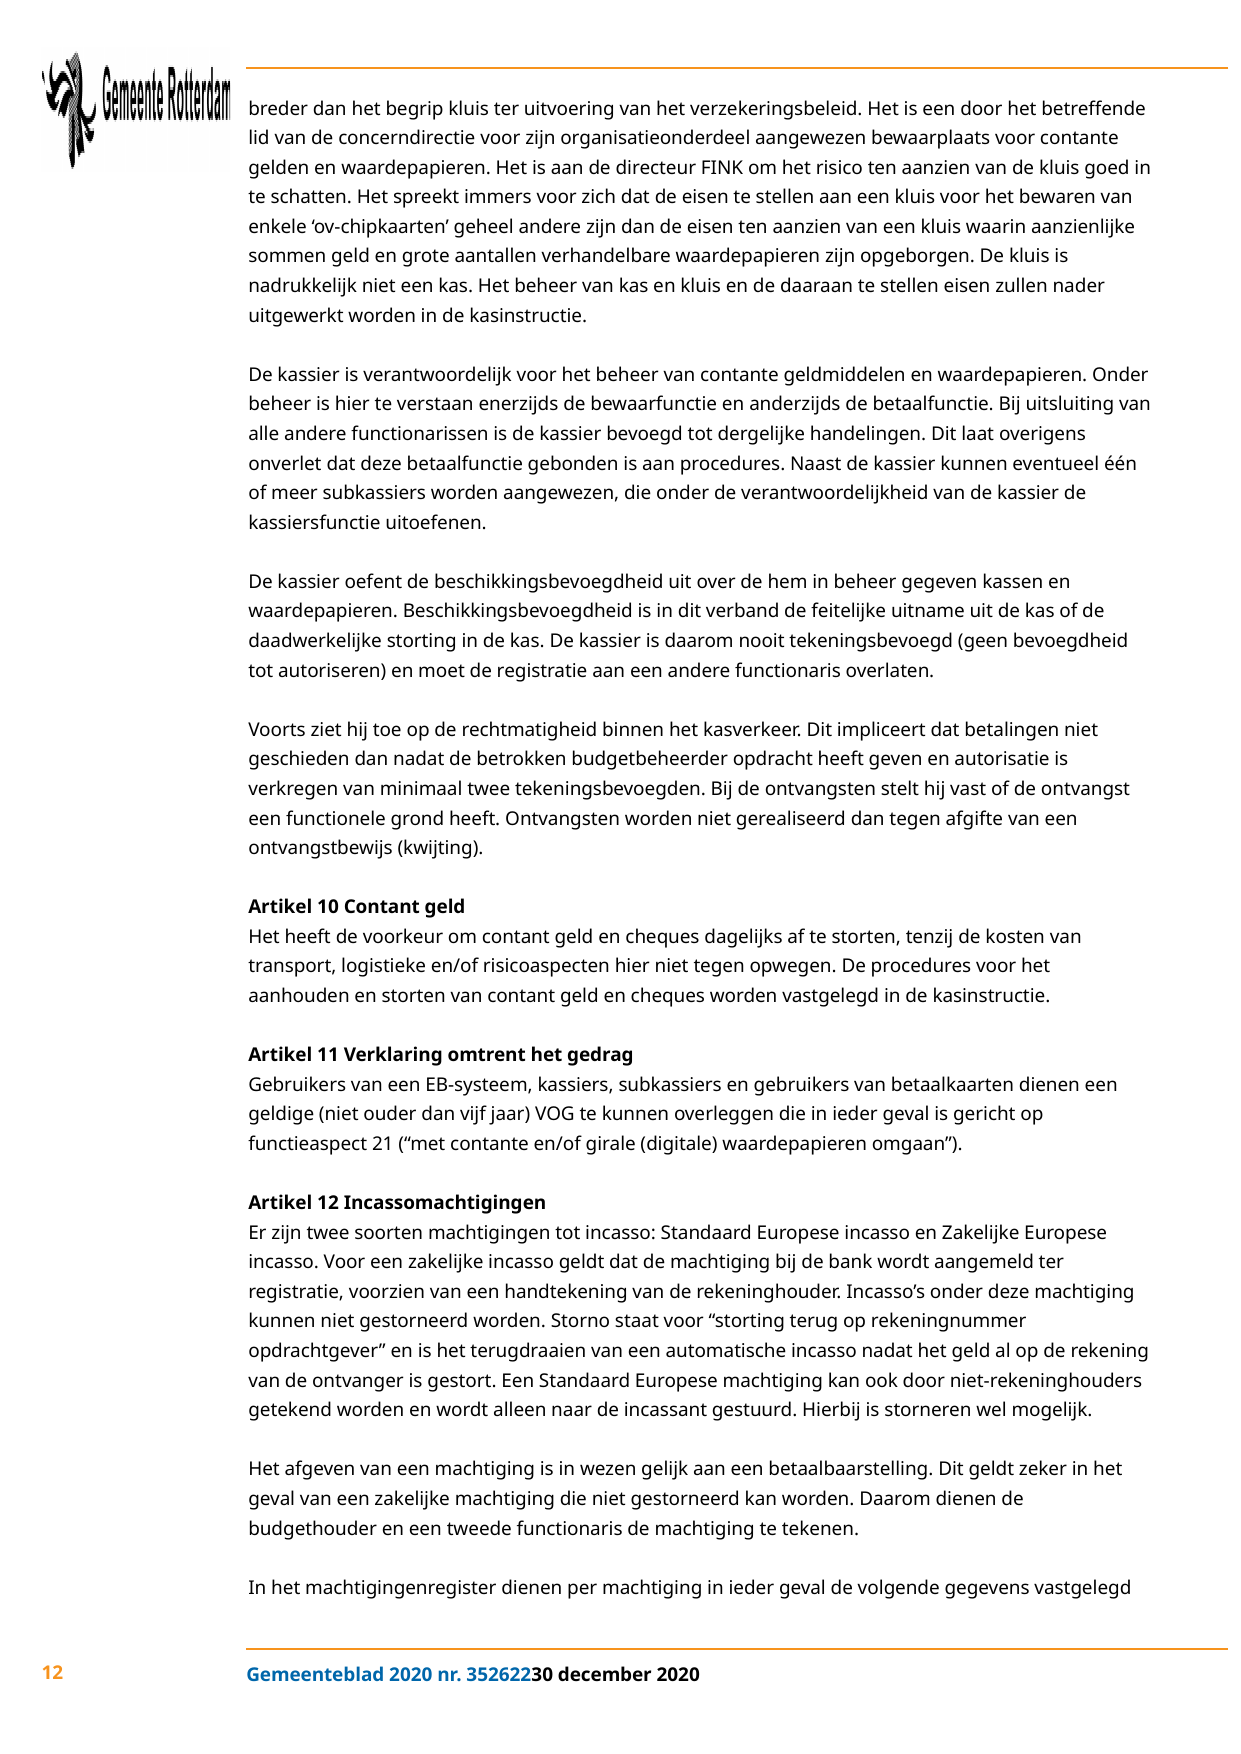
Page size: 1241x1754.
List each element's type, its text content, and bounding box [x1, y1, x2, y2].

text Het heeft de voorkeur om contant geld en cheques dagelijks af te storten, tenzij de kosten van transport, logistieke en/of risicoaspecten hier niet tegen opwegen. De procedures voor het aanhouden en storten van contant geld en cheques worden vastgelegd in de kasinstructie. [248, 923, 1152, 1008]
text De kassier oefent de beschikkingsbevoegdheid uit over de hem in beheer gegeven kassen en waardepapieren. Beschikkingsbevoegdheid is in dit verband de feitelijke uitname uit de kas of de daadwerkelijke storting in de kas. De kassier is daarom nooit tekeningsbevoegd (geen bevoegdheid tot autoriseren) en moet de registratie aan een andere functionaris overlaten. [248, 568, 1152, 683]
text breder dan het begrip kluis ter uitvoering van het verzekeringsbeleid. Het is een door het betreffende lid van de concerndirectie voor zijn organisatieonderdeel aangewezen bewaarplaats voor contante gelden en waardepapieren. Het is aan de directeur FINK om het risico ten aanzien van de kluis goed in te schatten. Het spreekt immers voor zich dat de eisen te stellen aan een kluis voor het bewaren van enkele ‘ov-chipkaarten’ geheel andere zijn dan de eisen ten aanzien van een kluis waarin aanzienlijke sommen geld en grote aantallen verhandelbare waardepapieren zijn opgeborgen. De kluis is nadrukkelijk niet een kas. Het beheer van kas en kluis en de daaraan te stellen eisen zullen nader uitgewerkt worden in de kasinstructie. [248, 95, 1152, 328]
text De kassier is verantwoordelijk voor het beheer van contante geldmiddelen en waardepapieren. Onder beheer is hier te verstaan enerzijds de bewaarfunctie en anderzijds de betaalfunctie. Bij uitsluiting van alle andere functionarissen is de kassier bevoegd tot dergelijke handelingen. Dit laat overigens onverlet dat deze betaalfunctie gebonden is aan procedures. Naast de kassier kunnen eventueel één of meer subkassiers worden aangewezen, die onder de verantwoordelijkheid van de kassier de kassiersfunctie uitoefenen. [248, 361, 1152, 535]
text Voorts ziet hij toe op de rechtmatigheid binnen het kasverkeer. Dit impliceert dat betalingen niet geschieden dan nadat de betrokken budgetbeheerder opdracht heeft geven en autorisatie is verkregen van minimaal twee tekeningsbevoegden. Bij de ontvangsten stelt hij vast of de ontvangst een functionele grond heeft. Ontvangsten worden niet gerealiseerd dan tegen afgifte van een ontvangstbewijs (kwijting). [248, 716, 1152, 860]
picture [41, 47, 231, 172]
text Het afgeven van een machtiging is in wezen gelijk aan een betaalbaarstelling. Dit geldt zeker in het geval van een zakelijke machtiging die niet gestorneerd kan worden. Daarom dienen de budgethouder en een tweede functionaris de machtiging te tekenen. [248, 1456, 1152, 1541]
text Artikel 11 Verklaring omtrent het gedrag [248, 1041, 1152, 1067]
text Artikel 10 Contant geld [248, 893, 1152, 919]
text Artikel 12 Incassomachtigingen [248, 1189, 1152, 1215]
text In het machtigingenregister dienen per machtiging in ieder geval de volgende gegevens vastgelegd [248, 1574, 1152, 1600]
text Gebruikers van een EB-systeem, kassiers, subkassiers en gebruikers van betaalkaarten dienen een geldige (niet ouder dan vijf jaar) VOG te kunnen overleggen die in ieder geval is gericht op functieaspect 21 (“met contante en/of girale (digitale) waardepapieren omgaan”). [248, 1071, 1152, 1156]
text Er zijn twee soorten machtigingen tot incasso: Standaard Europese incasso en Zakelijke Europese incasso. Voor een zakelijke incasso geldt dat de machtiging bij de bank wordt aangemeld ter registratie, voorzien van een handtekening van de rekeninghouder. Incasso’s onder deze machtiging kunnen niet gestorneerd worden. Storno staat voor “storting terug op rekeningnummer opdrachtgever” en is het terugdraaien van een automatische incasso nadat het geld al op de rekening van de ontvanger is gestort. Een Standaard Europese machtiging kan ook door niet-rekeninghouders getekend worden en wordt alleen naar de incassant gestuurd. Hierbij is storneren wel mogelijk. [248, 1219, 1152, 1422]
